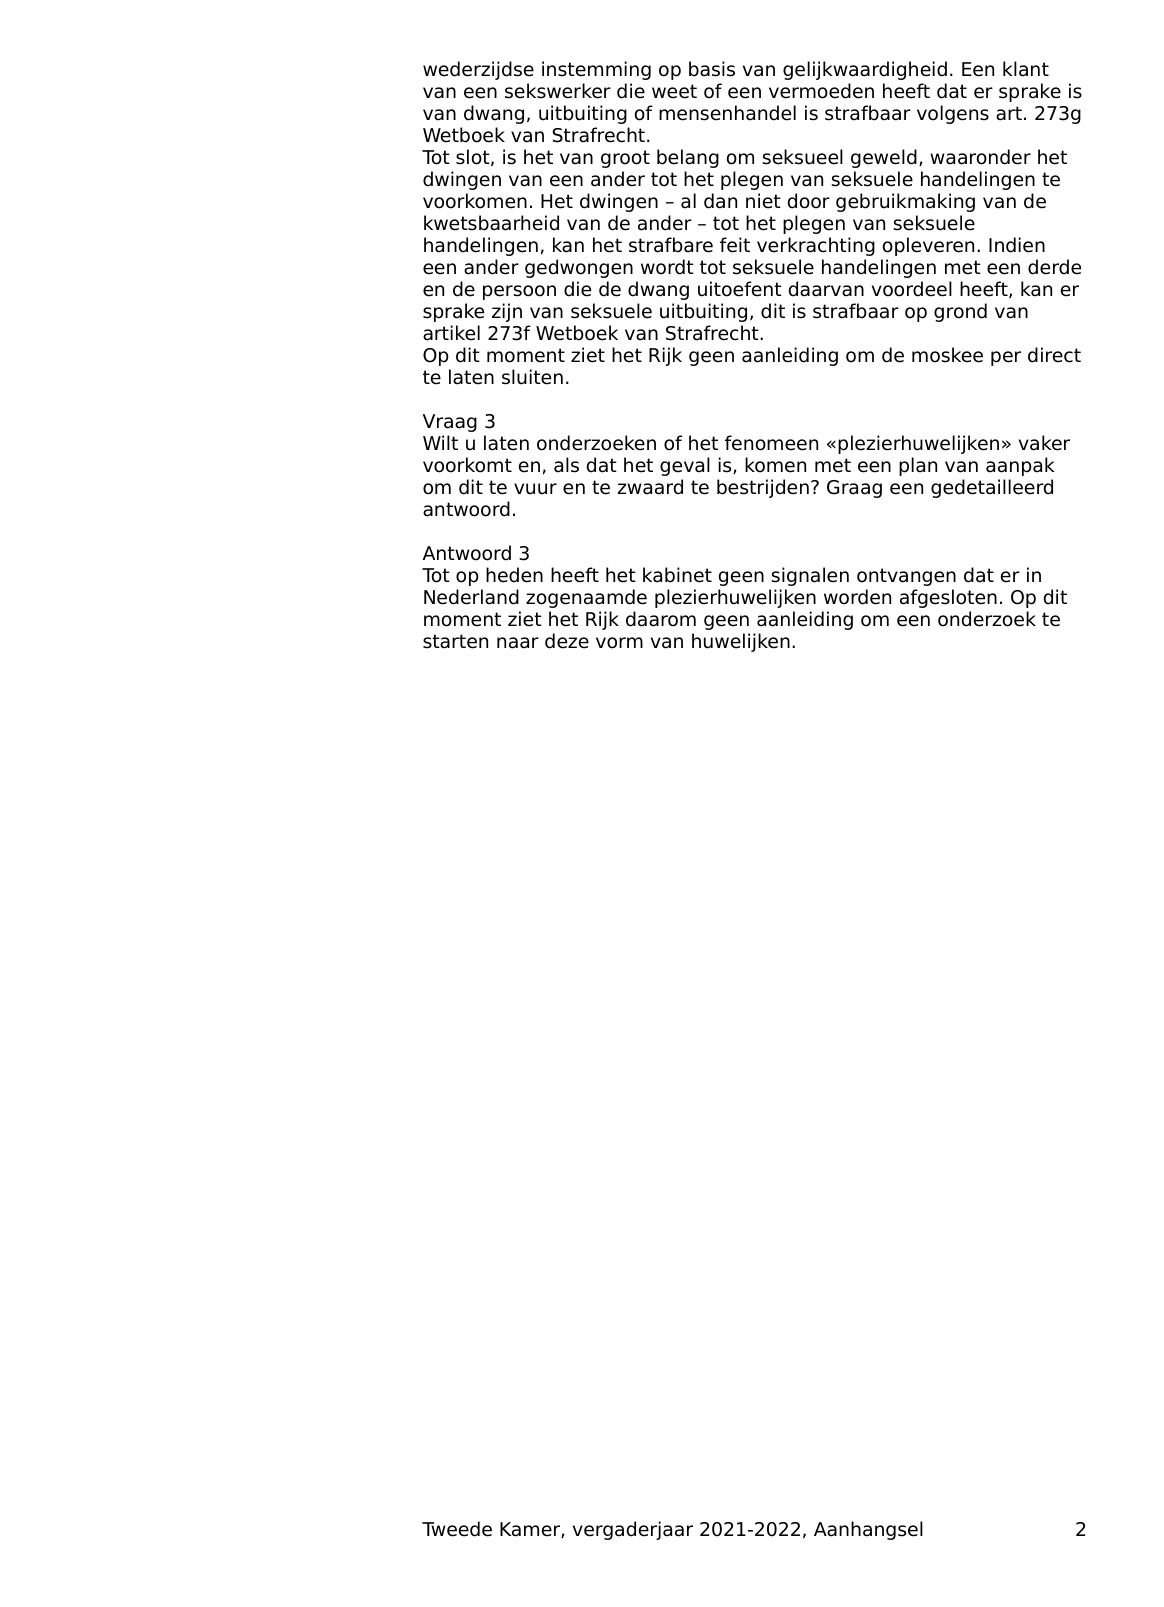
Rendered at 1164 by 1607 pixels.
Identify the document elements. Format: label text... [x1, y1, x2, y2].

text Wilt u laten onderzoeken of het fenomeen «plezierhuwelijken» vaker voorkomt en, als dat het geval is, komen met een plan van aanpak om dit te vuur en te zwaard te bestrijden? Graag een gedetailleerd antwoord. [422, 433, 1087, 521]
text wederzijdse instemming op basis van gelijkwaardigheid. Een klant van een sekswerker die weet of een vermoeden heeft dat er sprake is van dwang, uitbuiting of mensenhandel is strafbaar volgens art. 273g Wetboek van Strafrecht. [422, 59, 1087, 147]
text Vraag 3 [422, 411, 1087, 433]
text Tot op heden heeft het kabinet geen signalen ontvangen dat er in Nederland zogenaamde plezierhuwelijken worden afgesloten. Op dit moment ziet het Rijk daarom geen aanleiding om een onderzoek te starten naar deze vorm van huwelijken. [422, 565, 1087, 653]
text Op dit moment ziet het Rijk geen aanleiding om de moskee per direct te laten sluiten. [422, 345, 1087, 389]
text Antwoord 3 [422, 543, 1087, 565]
text Tot slot, is het van groot belang om seksueel geweld, waaronder het dwingen van een ander tot het plegen van seksuele handelingen te voorkomen. Het dwingen – al dan niet door gebruikmaking van de kwetsbaarheid van de ander – tot het plegen van seksuele handelingen, kan het strafbare feit verkrachting opleveren. Indien een ander gedwongen wordt tot seksuele handelingen met een derde en de persoon die de dwang uitoefent daarvan voordeel heeft, kan er sprake zijn van seksuele uitbuiting, dit is strafbaar op grond van artikel 273f Wetboek van Strafrecht. [422, 147, 1087, 345]
